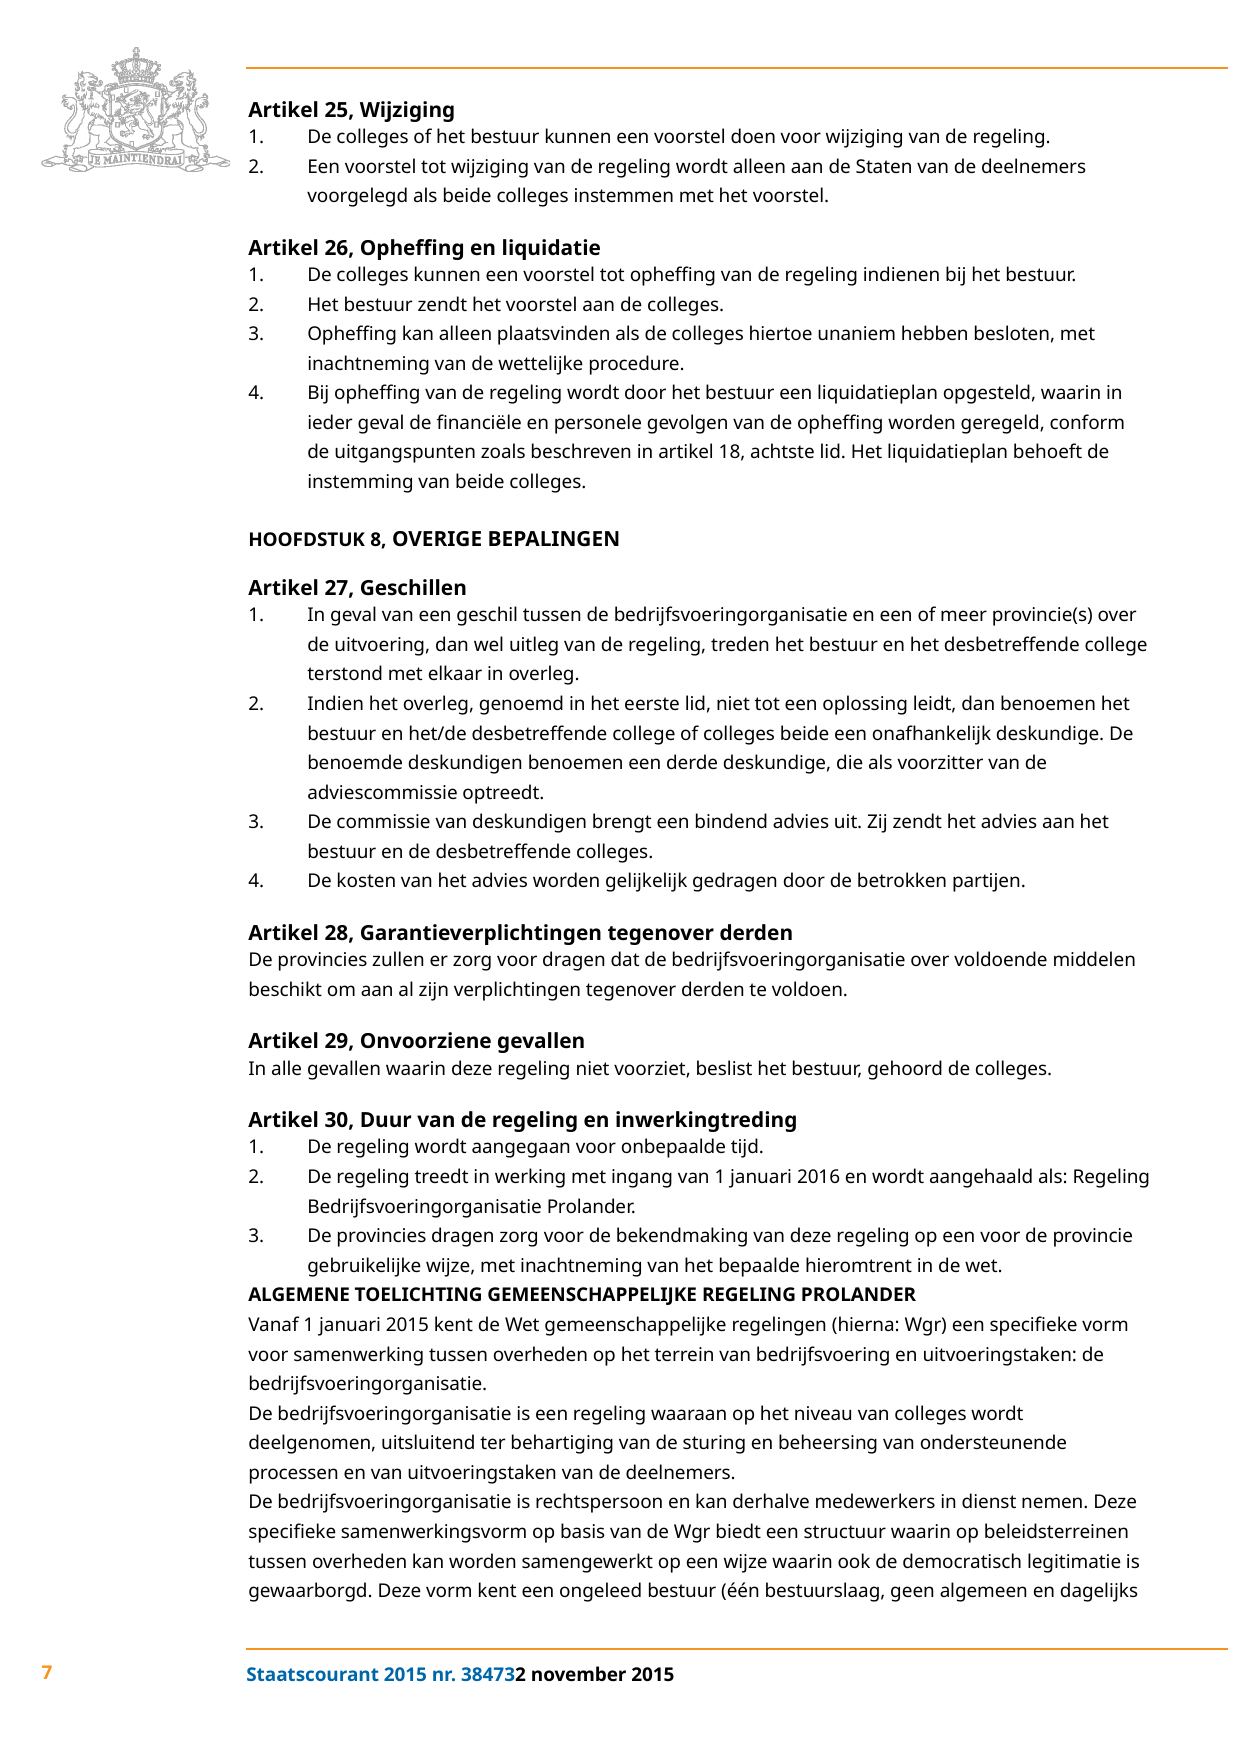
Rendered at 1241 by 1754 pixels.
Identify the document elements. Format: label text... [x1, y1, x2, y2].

list In geval van een geschil tussen de bedrijfsvoeringorganisatie en een of meer provincie(s) over de uitvoering, dan wel uitleg van de regeling, treden het bestuur en het desbetreffende college terstond met elkaar in overleg. [248, 601, 1152, 686]
list Indien het overleg, genoemd in het eerste lid, niet tot een oplossing leidt, dan benoemen het bestuur en het/de desbetreffende college of colleges beide een onafhankelijk deskundige. De benoemde deskundigen benoemen een derde deskundige, die als voorzitter van de adviescommissie optreedt. [248, 690, 1152, 804]
text De bedrijfsvoeringorganisatie is een regeling waaraan op het niveau van colleges wordt deelgenomen, uitsluitend ter behartiging van de sturing en beheersing van ondersteunende processen en van uitvoeringstaken van de deelnemers. [248, 1400, 1152, 1485]
list De regeling treedt in werking met ingang van 1 januari 2016 en wordt aangehaald als: Regeling Bedrijfsvoeringorganisatie Prolander. [248, 1163, 1152, 1219]
text HOOFDSTUK 8, OVERIGE BEPALINGEN [248, 524, 1152, 552]
list De commissie van deskundigen brengt een bindend advies uit. Zij zendt het advies aan het bestuur en de desbetreffende colleges. [248, 808, 1152, 864]
text Artikel 29, Onvoorziene gevallen [248, 1026, 1152, 1055]
text De bedrijfsvoeringorganisatie is rechtspersoon en kan derhalve medewerkers in dienst nemen. Deze specifieke samenwerkingsvorm op basis van de Wgr biedt een structuur waarin op beleidsterreinen tussen overheden kan worden samengewerkt op een wijze waarin ook de democratisch legitimatie is gewaarborgd. Deze vorm kent een ongeleed bestuur (één bestuurslaag, geen algemeen en dagelijks [248, 1489, 1152, 1603]
text Artikel 30, Duur van de regeling en inwerkingtreding [248, 1105, 1152, 1134]
picture [41, 47, 231, 172]
list De kosten van het advies worden gelijkelijk gedragen door de betrokken partijen. [248, 868, 1152, 893]
list De regeling wordt aangegaan voor onbepaalde tijd. [248, 1134, 1152, 1159]
text Artikel 27, Geschillen [248, 573, 1152, 601]
text Artikel 26, Opheffing en liquidatie [248, 233, 1152, 261]
text Artikel 28, Garantieverplichtingen tegenover derden [248, 918, 1152, 946]
text De provincies zullen er zorg voor dragen dat de bedrijfsvoeringorganisatie over voldoende middelen beschikt om aan al zijn verplichtingen tegenover derden te voldoen. [248, 946, 1152, 1002]
text ALGEMENE TOELICHTING GEMEENSCHAPPELIJKE REGELING PROLANDER [248, 1282, 1152, 1307]
text In alle gevallen waarin deze regeling niet voorziet, beslist het bestuur, gehoord de colleges. [248, 1055, 1152, 1081]
list De colleges kunnen een voorstel tot opheffing van de regeling indienen bij het bestuur. [248, 261, 1152, 287]
text Vanaf 1 januari 2015 kent de Wet gemeenschappelijke regelingen (hierna: Wgr) een specifieke vorm voor samenwerking tussen overheden op het terrein van bedrijfsvoering en uitvoeringstaken: de bedrijfsvoeringorganisatie. [248, 1311, 1152, 1396]
list De colleges of het bestuur kunnen een voorstel doen voor wijziging van de regeling. [248, 123, 1152, 149]
list Een voorstel tot wijziging van de regeling wordt alleen aan de Staten van de deelnemers voorgelegd als beide colleges instemmen met het voorstel. [248, 153, 1152, 208]
text Artikel 25, Wijziging [248, 95, 1152, 123]
list Bij opheffing van de regeling wordt door het bestuur een liquidatieplan opgesteld, waarin in ieder geval de financiële en personele gevolgen van de opheffing worden geregeld, conform de uitgangspunten zoals beschreven in artikel 18, achtste lid. Het liquidatieplan behoeft de instemming van beide colleges. [248, 379, 1152, 494]
list Opheffing kan alleen plaatsvinden als de colleges hiertoe unaniem hebben besloten, met inachtneming van de wettelijke procedure. [248, 320, 1152, 376]
list De provincies dragen zorg voor de bekendmaking van deze regeling op een voor de provincie gebruikelijke wijze, met inachtneming van het bepaalde hieromtrent in de wet. [248, 1222, 1152, 1278]
list Het bestuur zendt het voorstel aan de colleges. [248, 291, 1152, 317]
